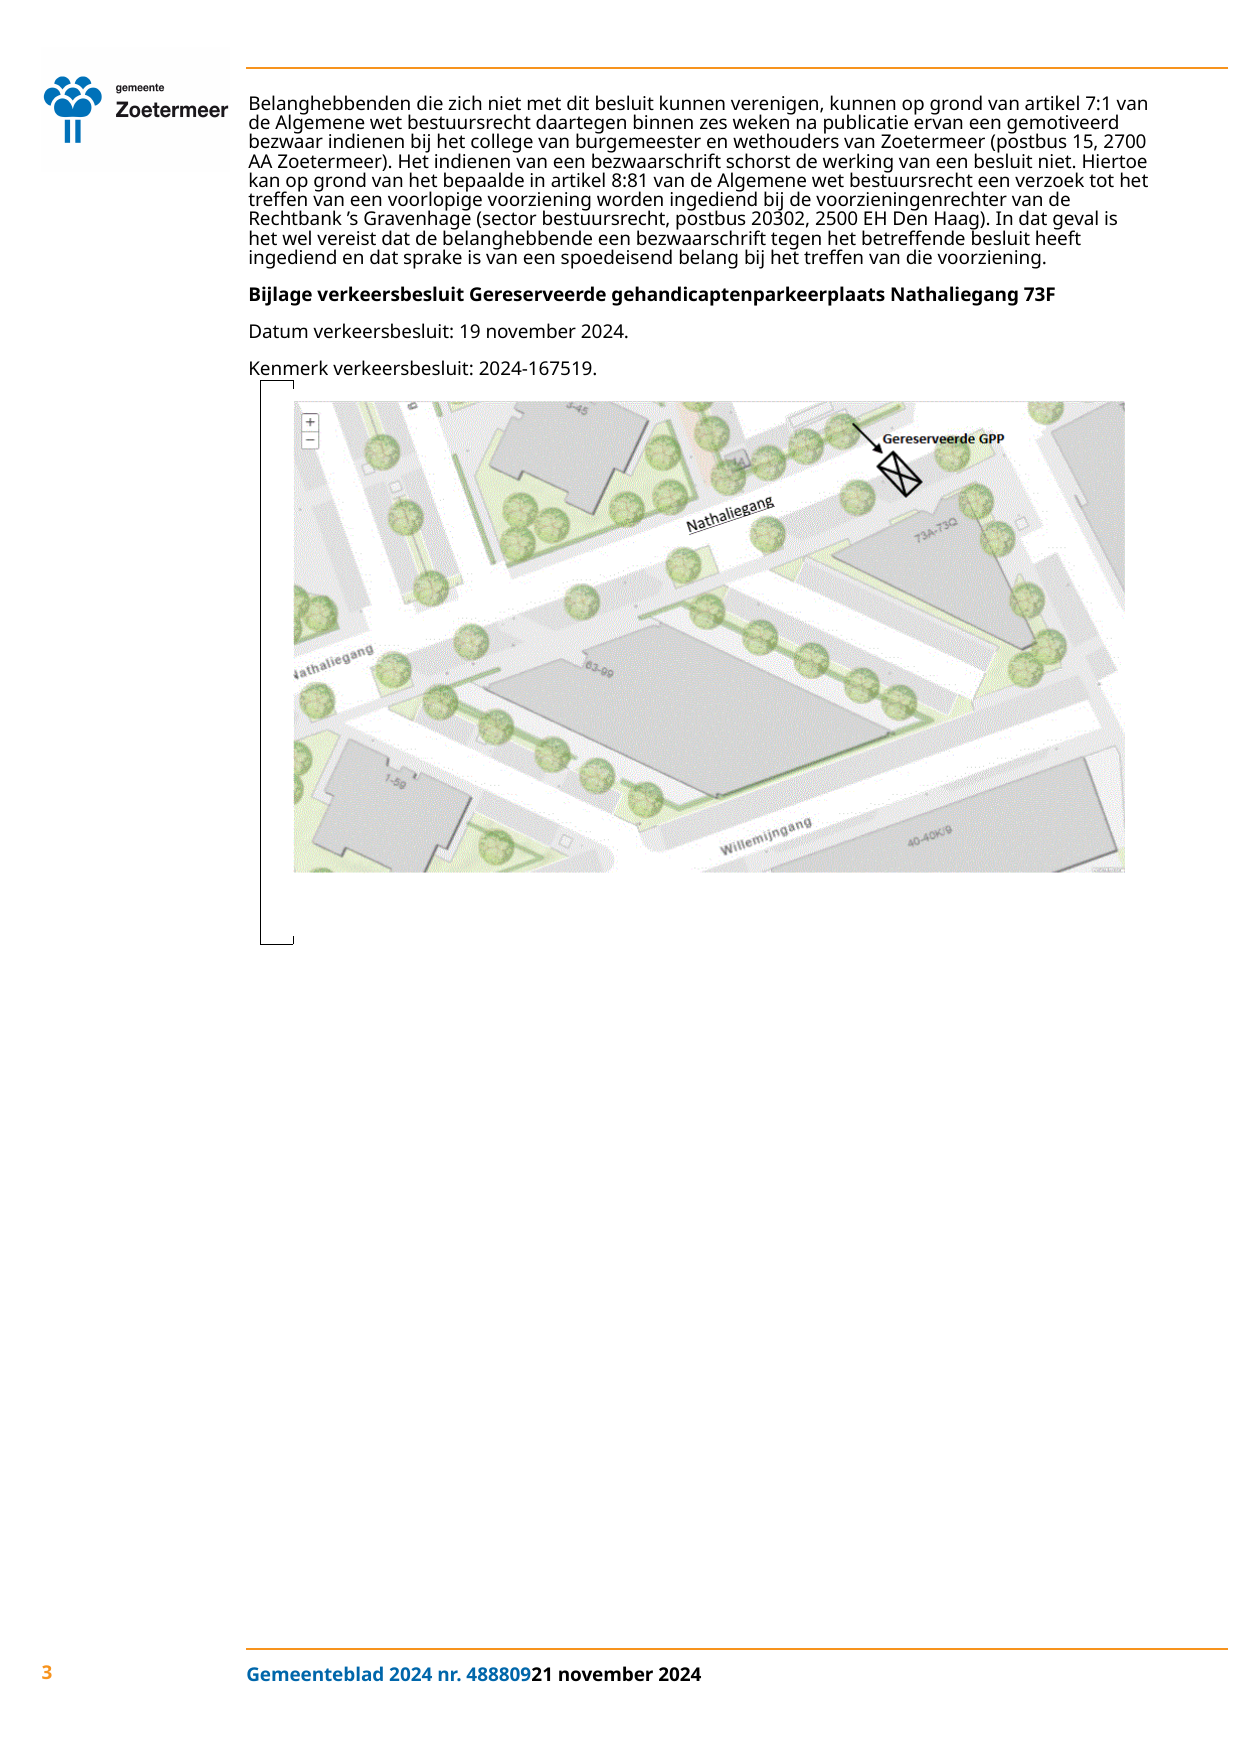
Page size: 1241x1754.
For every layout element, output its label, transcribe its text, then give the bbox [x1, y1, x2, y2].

picture [41, 47, 231, 172]
picture [268, 389, 1155, 936]
text Datum verkeersbesluit: 19 november 2024. [248, 323, 1152, 342]
text Kenmerk verkeersbesluit: 2024-167519. [248, 360, 1152, 379]
text Belanghebbenden die zich niet met dit besluit kunnen verenigen, kunnen op grond van artikel 7:1 van de Algemene wet bestuursrecht daartegen binnen zes weken na publicatie ervan een gemotiveerd bezwaar indienen bij het college van burgemeester en wethouders van Zoetermeer (postbus 15, 2700 AA Zoetermeer). Het indienen van een bezwaarschrift schorst de werking van een besluit niet. Hiertoe kan op grond van het bepaalde in artikel 8:81 van de Algemene wet bestuursrecht een verzoek tot het treffen van een voorlopige voorziening worden ingediend bij de voorzieningenrechter van de Rechtbank ’s Gravenhage (sector bestuursrecht, postbus 20302, 2500 EH Den Haag). In dat geval is het wel vereist dat de belanghebbende een bezwaarschrift tegen het betreffende besluit heeft ingediend en dat sprake is van een spoedeisend belang bij het treffen van die voorziening. [248, 95, 1152, 268]
text Bijlage verkeersbesluit Gereserveerde gehandicaptenparkeerplaats Nathaliegang 73F [248, 286, 1152, 305]
